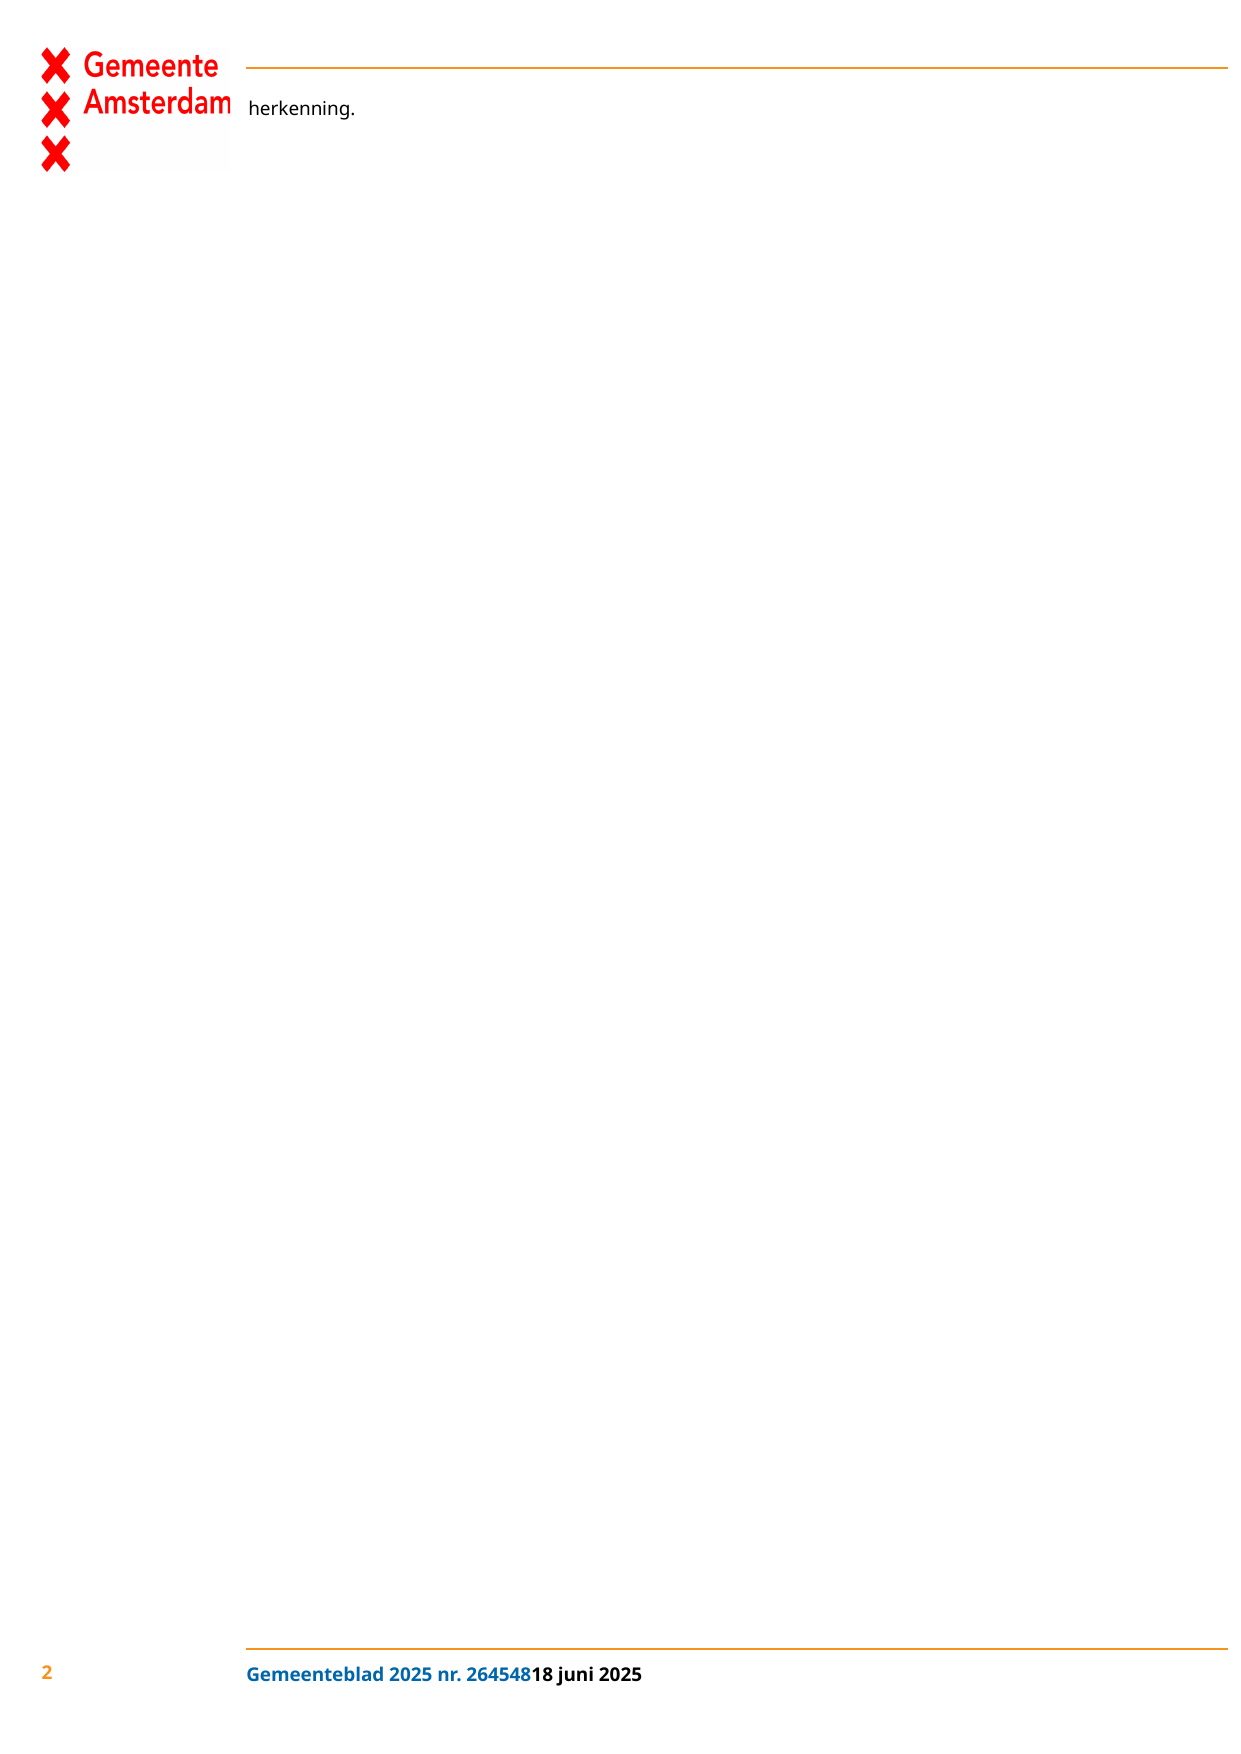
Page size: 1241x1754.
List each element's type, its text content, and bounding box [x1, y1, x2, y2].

text herkenning. [248, 95, 1152, 121]
picture [41, 47, 231, 172]
